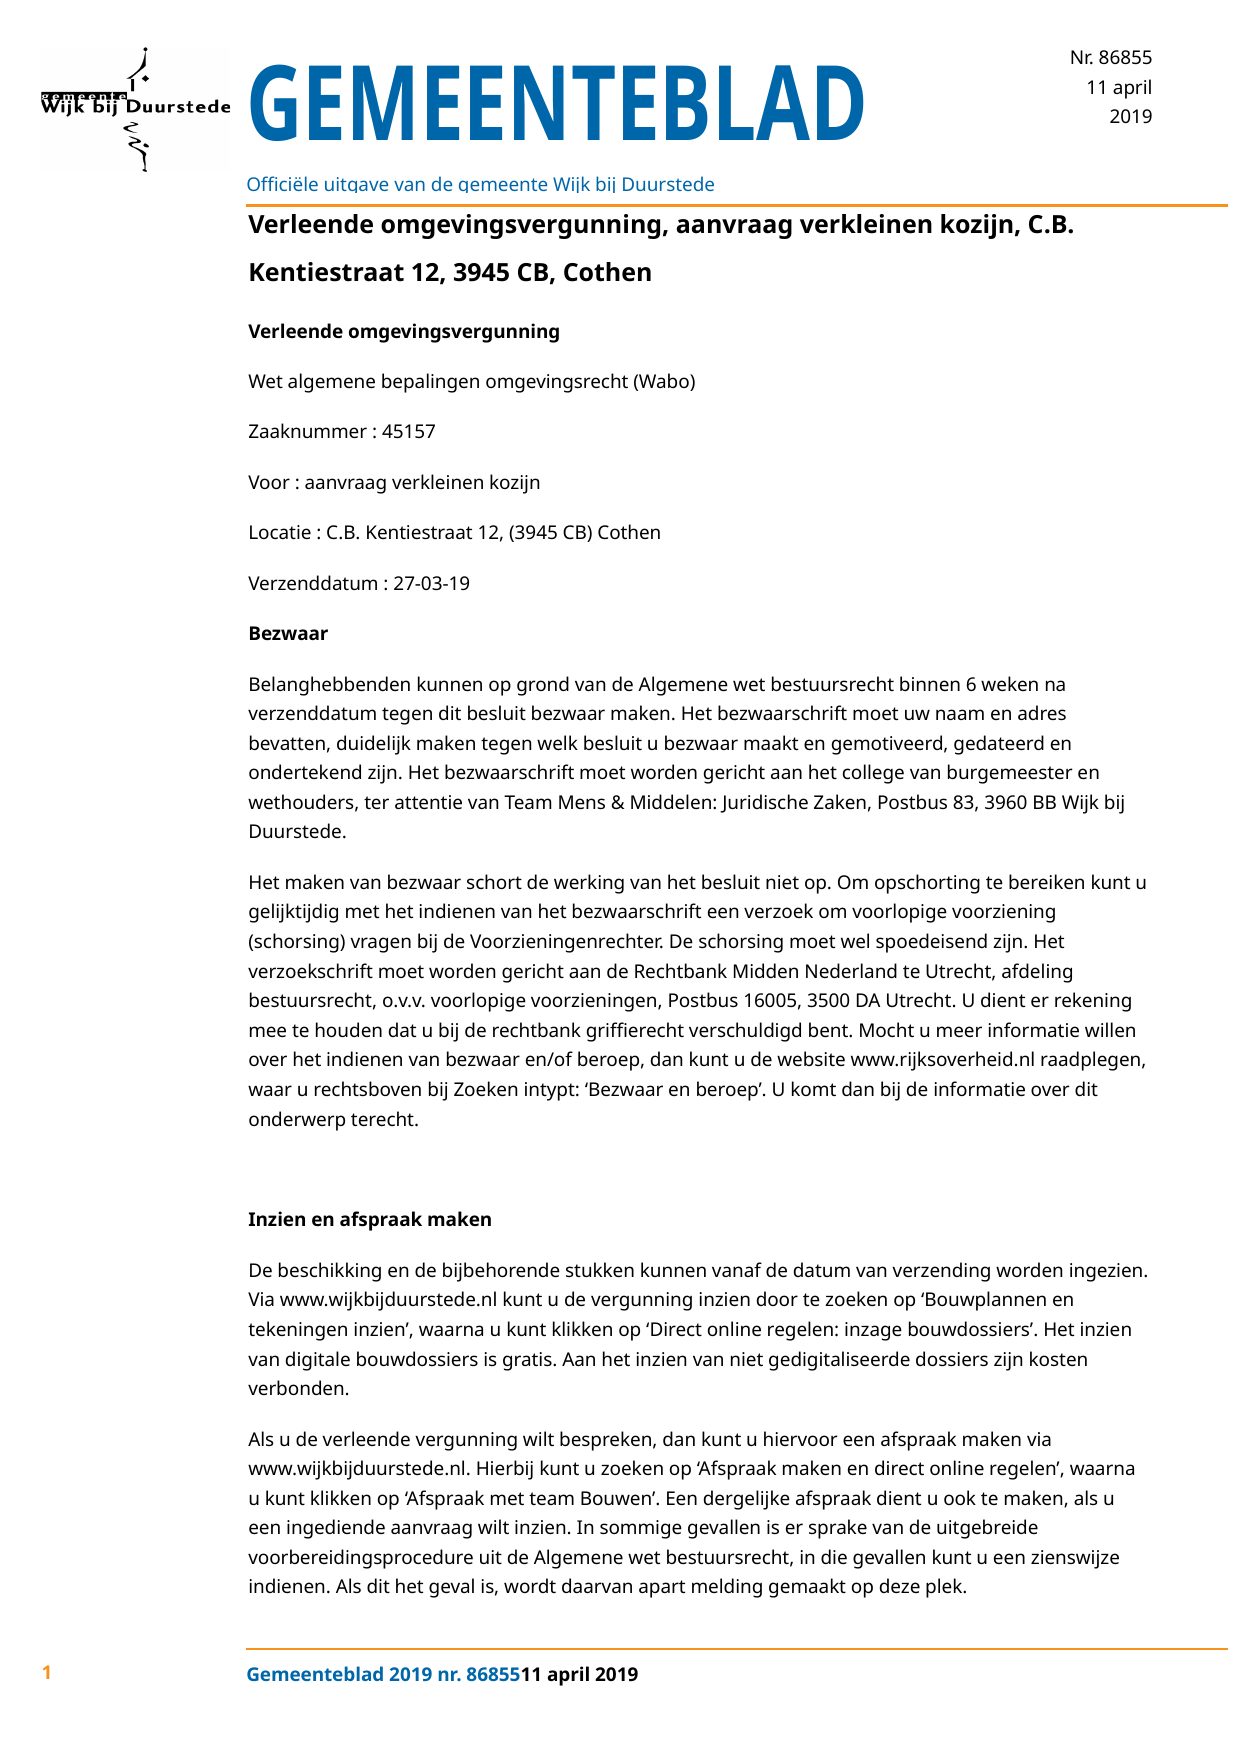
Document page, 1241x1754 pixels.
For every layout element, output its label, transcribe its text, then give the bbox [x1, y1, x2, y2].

text Verzenddatum : 27-03-19 [248, 570, 1152, 596]
text Bezwaar [248, 620, 1152, 646]
text Locatie : C.B. Kentiestraat 12, (3945 CB) Cothen [248, 519, 1152, 545]
text Verleende omgevingsvergunning [248, 318, 1152, 344]
text Voor : aanvraag verkleinen kozijn [248, 469, 1152, 495]
text Verleende omgevingsvergunning, aanvraag verkleinen kozijn, C.B. Kentiestraat 12, 3945 CB, Cothen [248, 207, 1152, 288]
text De beschikking en de bijbehorende stukken kunnen vanaf de datum van verzending worden ingezien. Via www.wijkbijduurstede.nl kunt u de vergunning inzien door te zoeken op ‘Bouwplannen en tekeningen inzien’, waarna u kunt klikken op ‘Direct online regelen: inzage bouwdossiers’. Het inzien van digitale bouwdossiers is gratis. Aan het inzien van niet gedigitaliseerde dossiers zijn kosten verbonden. [248, 1257, 1152, 1401]
text Wet algemene bepalingen omgevingsrecht (Wabo) [248, 368, 1152, 394]
text Als u de verleende vergunning wilt bespreken, dan kunt u hiervoor een afspraak maken via www.wijkbijduurstede.nl. Hierbij kunt u zoeken op ‘Afspraak maken en direct online regelen’, waarna u kunt klikken op ‘Afspraak met team Bouwen’. Een dergelijke afspraak dient u ook te maken, als u een ingediende aanvraag wilt inzien. In sommige gevallen is er sprake van de uitgebreide voorbereidingsprocedure uit de Algemene wet bestuursrecht, in die gevallen kunt u een zienswijze indienen. Als dit het geval is, wordt daarvan apart melding gemaakt op deze plek. [248, 1426, 1152, 1599]
text Het maken van bezwaar schort de werking van het besluit niet op. Om opschorting te bereiken kunt u gelijktijdig met het indienen van het bezwaarschrift een verzoek om voorlopige voorziening (schorsing) vragen bij de Voorzieningenrechter. De schorsing moet wel spoedeisend zijn. Het verzoekschrift moet worden gericht aan de Rechtbank Midden Nederland te Utrecht, afdeling bestuursrecht, o.v.v. voorlopige voorzieningen, Postbus 16005, 3500 DA Utrecht. U dient er rekening mee te houden dat u bij de rechtbank griffierecht verschuldigd bent. Mocht u meer informatie willen over het indienen van bezwaar en/of beroep, dan kunt u de website www.rijksoverheid.nl raadplegen, waar u rechtsboven bij Zoeken intypt: ‘Bezwaar en beroep’. U komt dan bij de informatie over dit onderwerp terecht. [248, 869, 1152, 1132]
text Zaaknummer : 45157 [248, 419, 1152, 444]
text Belanghebbenden kunnen op grond van de Algemene wet bestuursrecht binnen 6 weken na verzenddatum tegen dit besluit bezwaar maken. Het bezwaarschrift moet uw naam en adres bevatten, duidelijk maken tegen welk besluit u bezwaar maakt en gemotiveerd, gedateerd en ondertekend zijn. Het bezwaarschrift moet worden gericht aan het college van burgemeester en wethouders, ter attentie van Team Mens & Middelen: Juridische Zaken, Postbus 83, 3960 BB Wijk bij Duurstede. [248, 671, 1152, 844]
picture [41, 47, 231, 172]
text Inzien en afspraak maken [248, 1207, 1152, 1232]
